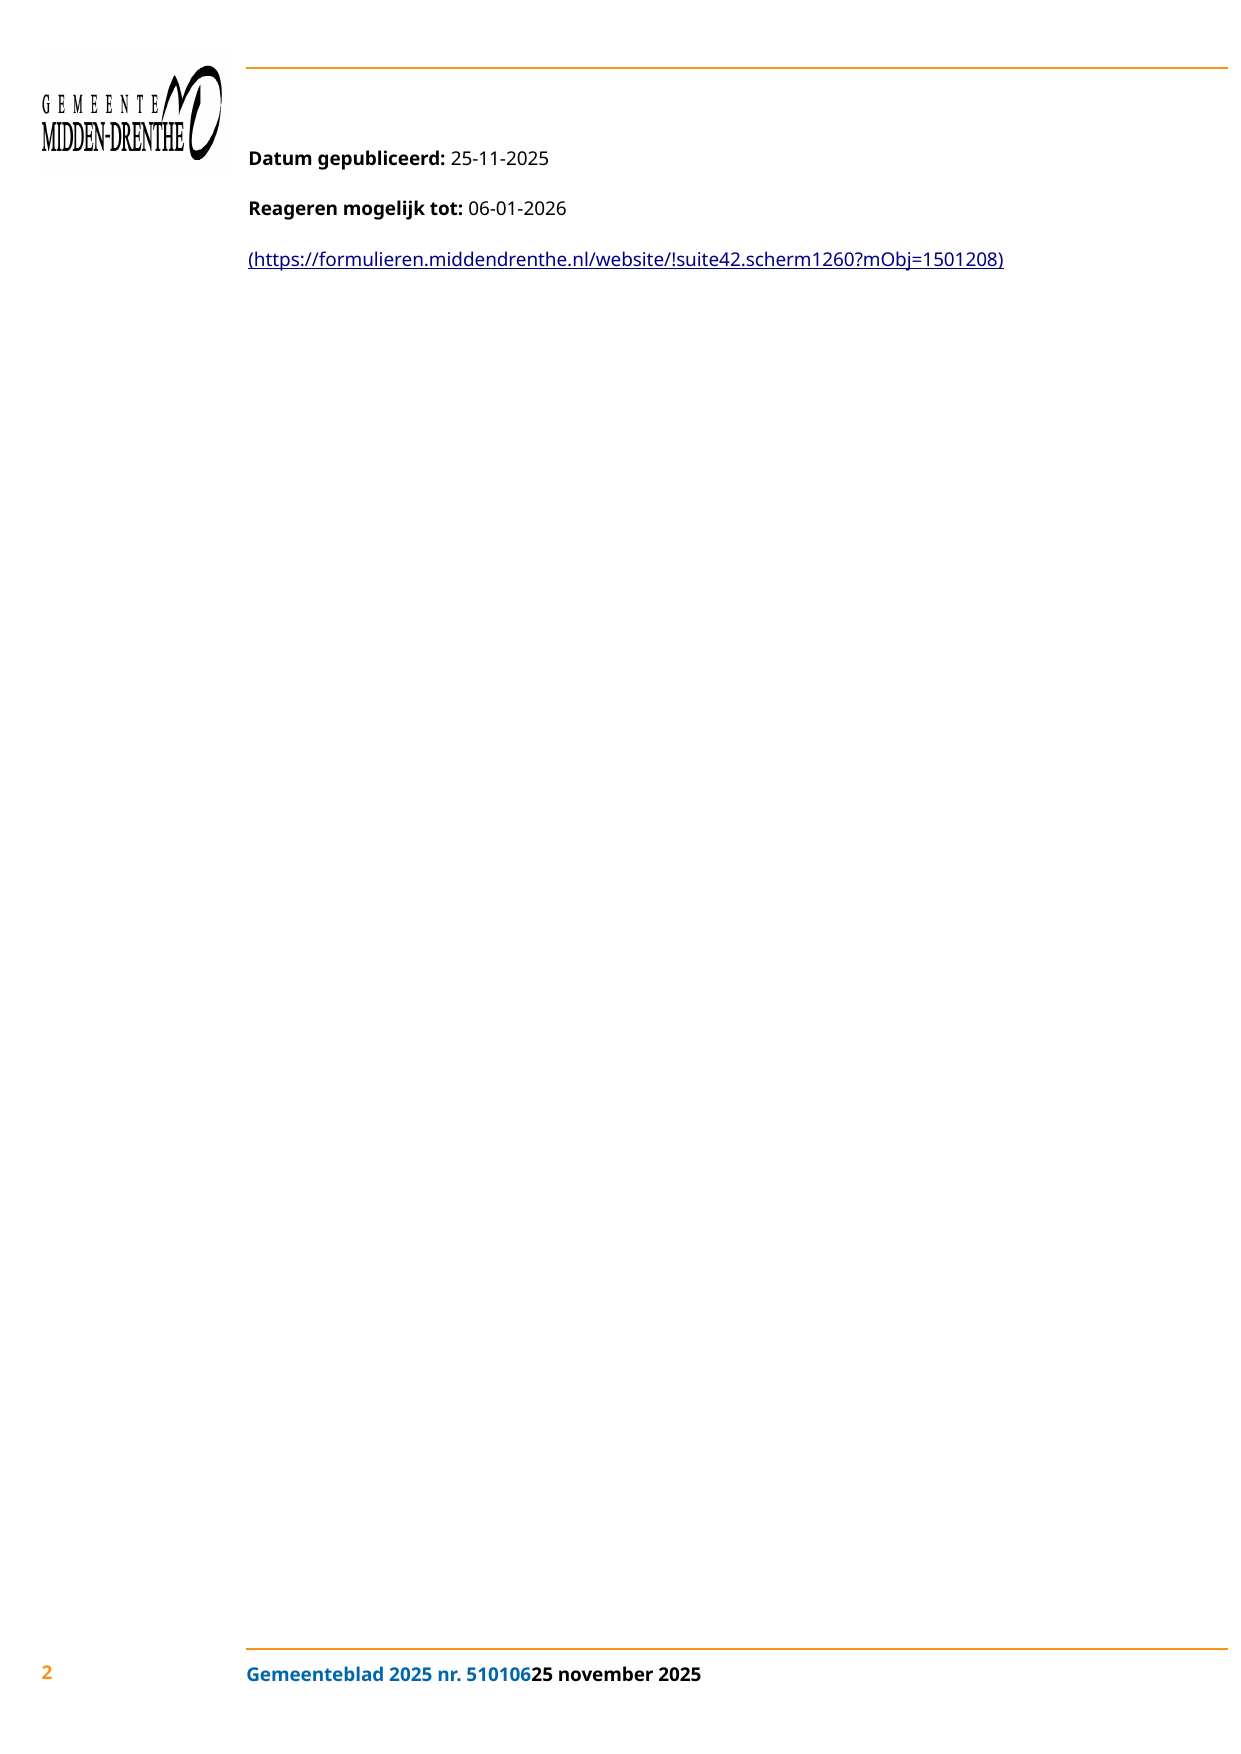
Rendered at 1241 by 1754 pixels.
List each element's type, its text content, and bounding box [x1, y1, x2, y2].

text Reageren mogelijk tot: 06-01-2026 [248, 196, 1152, 221]
text Datum gepubliceerd: 25-11-2025 [248, 145, 1152, 171]
picture [41, 47, 231, 172]
text (https://formulieren.middendrenthe.nl/website/!suite42.scherm1260?mObj=1501208) [248, 246, 1152, 272]
